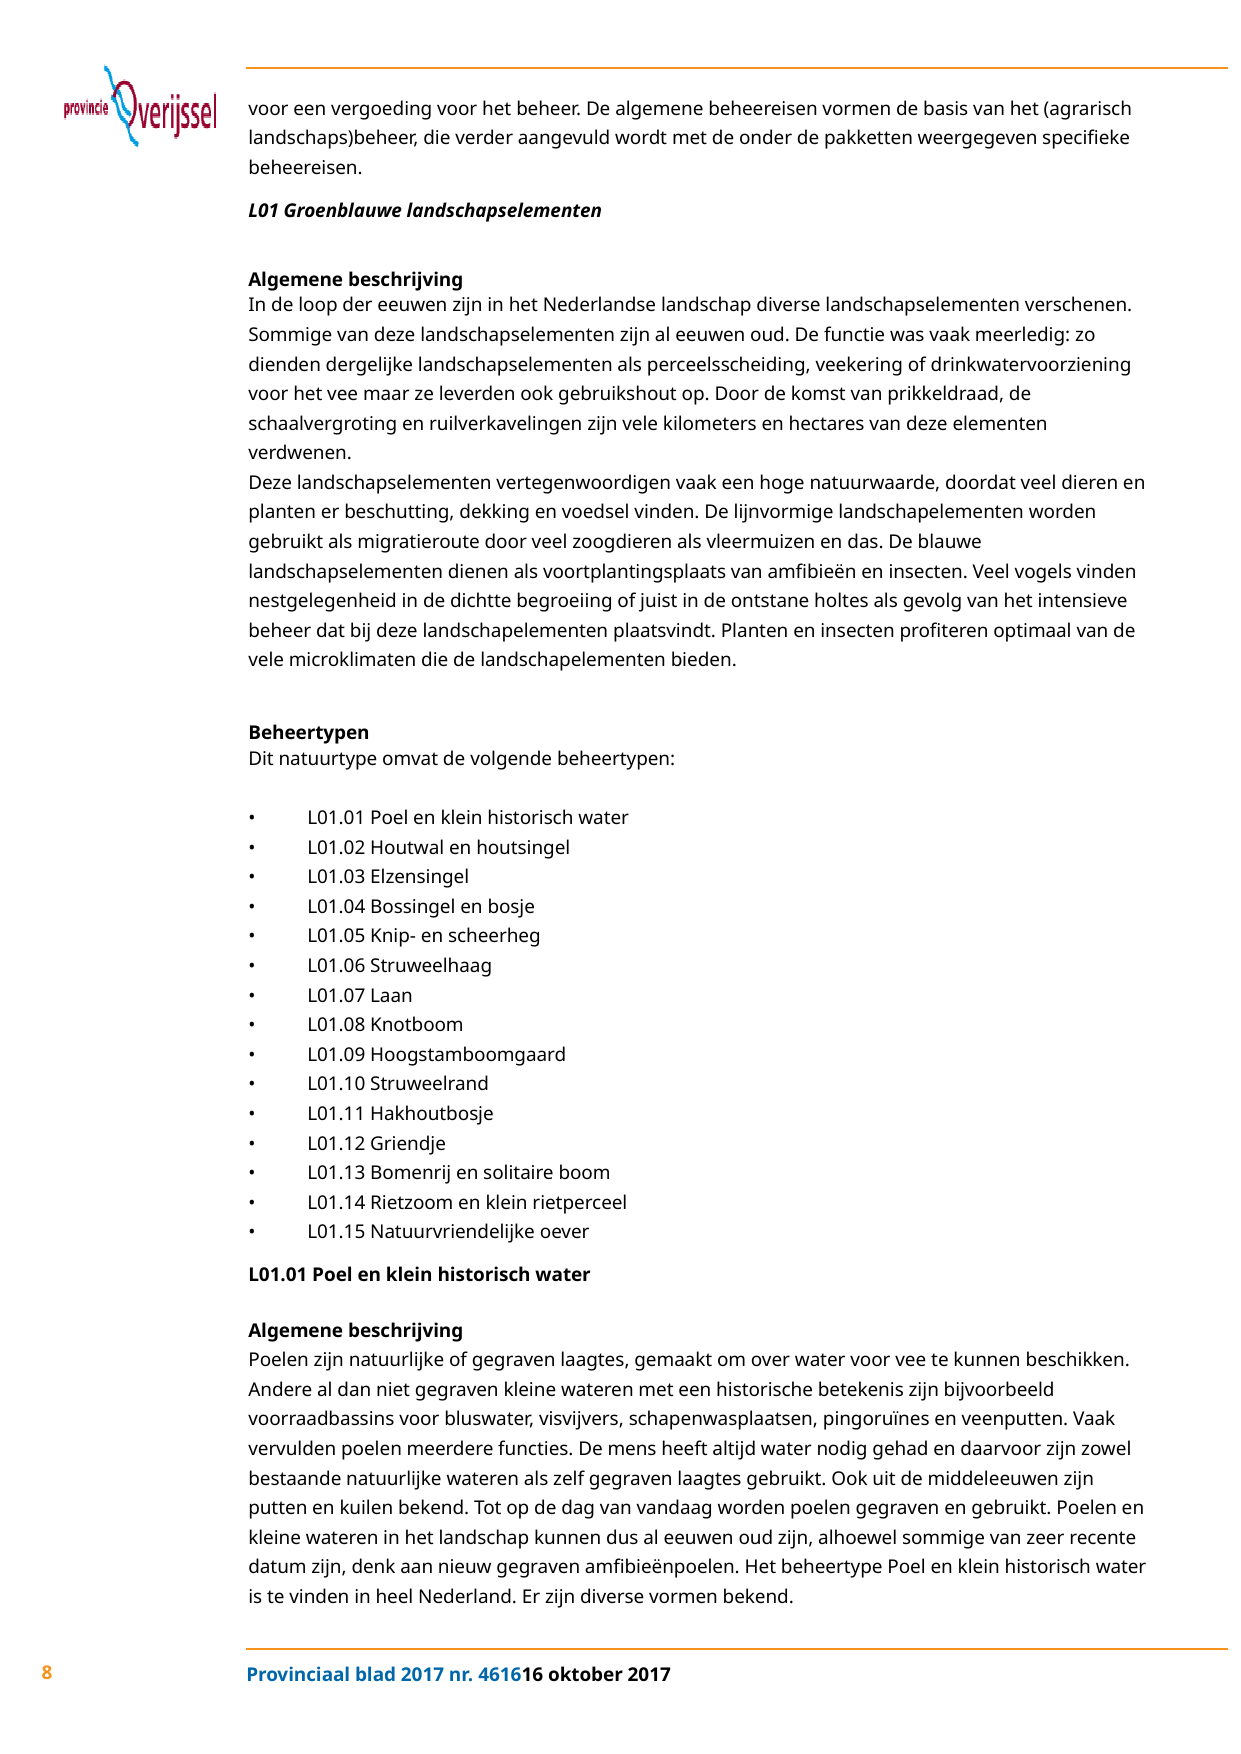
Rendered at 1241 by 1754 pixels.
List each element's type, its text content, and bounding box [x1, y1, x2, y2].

list L01.05 Knip- en scheerheg [248, 923, 1152, 948]
list L01.15 Natuurvriendelijke oever [248, 1218, 1152, 1244]
list L01.01 Poel en klein historisch water [248, 804, 1152, 830]
text Dit natuurtype omvat de volgende beheertypen: [248, 745, 1152, 771]
list L01.07 Laan [248, 982, 1152, 1007]
text Algemene beschrijving [248, 266, 1152, 292]
list L01.04 Bossingel en bosje [248, 893, 1152, 919]
list L01.12 Griendje [248, 1130, 1152, 1155]
list L01.09 Hoogstamboomgaard [248, 1041, 1152, 1067]
text Poelen zijn natuurlijke of gegraven laagtes, gemaakt om over water voor vee te kunnen beschikken. Andere al dan niet gegraven kleine wateren met een historische betekenis zijn bijvoorbeeld voorraadbassins voor bluswater, visvijvers, schapenwasplaatsen, pingoruïnes en veenputten. Vaak vervulden poelen meerdere functies. De mens heeft altijd water nodig gehad en daarvoor zijn zowel bestaande natuurlijke wateren als zelf gegraven laagtes gebruikt. Ook uit de middeleeuwen zijn putten en kuilen bekend. Tot op de dag van vandaag worden poelen gegraven en gebruikt. Poelen en kleine wateren in het landschap kunnen dus al eeuwen oud zijn, alhoewel sommige van zeer recente datum zijn, denk aan nieuw gegraven amfibieënpoelen. Het beheertype Poel en klein historisch water is te vinden in heel Nederland. Er zijn diverse vormen bekend. [248, 1346, 1152, 1609]
text Beheertypen [248, 719, 1152, 745]
list L01.08 Knotboom [248, 1011, 1152, 1037]
text In de loop der eeuwen zijn in het Nederlandse landschap diverse landschapselementen verschenen. Sommige van deze landschapselementen zijn al eeuwen oud. De functie was vaak meerledig: zo dienden dergelijke landschapselementen als perceelsscheiding, veekering of drinkwatervoorziening voor het vee maar ze leverden ook gebruikshout op. Door de komst van prikkeldraad, de schaalvergroting en ruilverkavelingen zijn vele kilometers en hectares van deze elementen verdwenen. [248, 292, 1152, 465]
list L01.06 Struweelhaag [248, 952, 1152, 978]
text Algemene beschrijving [248, 1317, 1152, 1343]
list L01.03 Elzensingel [248, 863, 1152, 889]
list L01.10 Struweelrand [248, 1071, 1152, 1096]
list L01.11 Hakhoutbosje [248, 1100, 1152, 1126]
list L01.14 Rietzoom en klein rietperceel [248, 1189, 1152, 1214]
text L01 Groenblauwe landschapselementen [248, 197, 1152, 223]
text Deze landschapselementen vertegenwoordigen vaak een hoge natuurwaarde, doordat veel dieren en planten er beschutting, dekking en voedsel vinden. De lijnvormige landschapelementen worden gebruikt als migratieroute door veel zoogdieren als vleermuizen en das. De blauwe landschapselementen dienen als voortplantingsplaats van amfibieën en insecten. Veel vogels vinden nestgelegenheid in de dichtte begroeiing of juist in de ontstane holtes als gevolg van het intensieve beheer dat bij deze landschapelementen plaatsvindt. Planten en insecten profiteren optimaal van de vele microklimaten die de landschapelementen bieden. [248, 469, 1152, 672]
text voor een vergoeding voor het beheer. De algemene beheereisen vormen de basis van het (agrarisch landschaps)beheer, die verder aangevuld wordt met de onder de pakketten weergegeven specifieke beheereisen. [248, 95, 1152, 180]
list L01.13 Bomenrij en solitaire boom [248, 1159, 1152, 1185]
list L01.02 Houtwal en houtsingel [248, 834, 1152, 859]
text L01.01 Poel en klein historisch water [248, 1262, 1152, 1287]
picture [41, 47, 231, 172]
